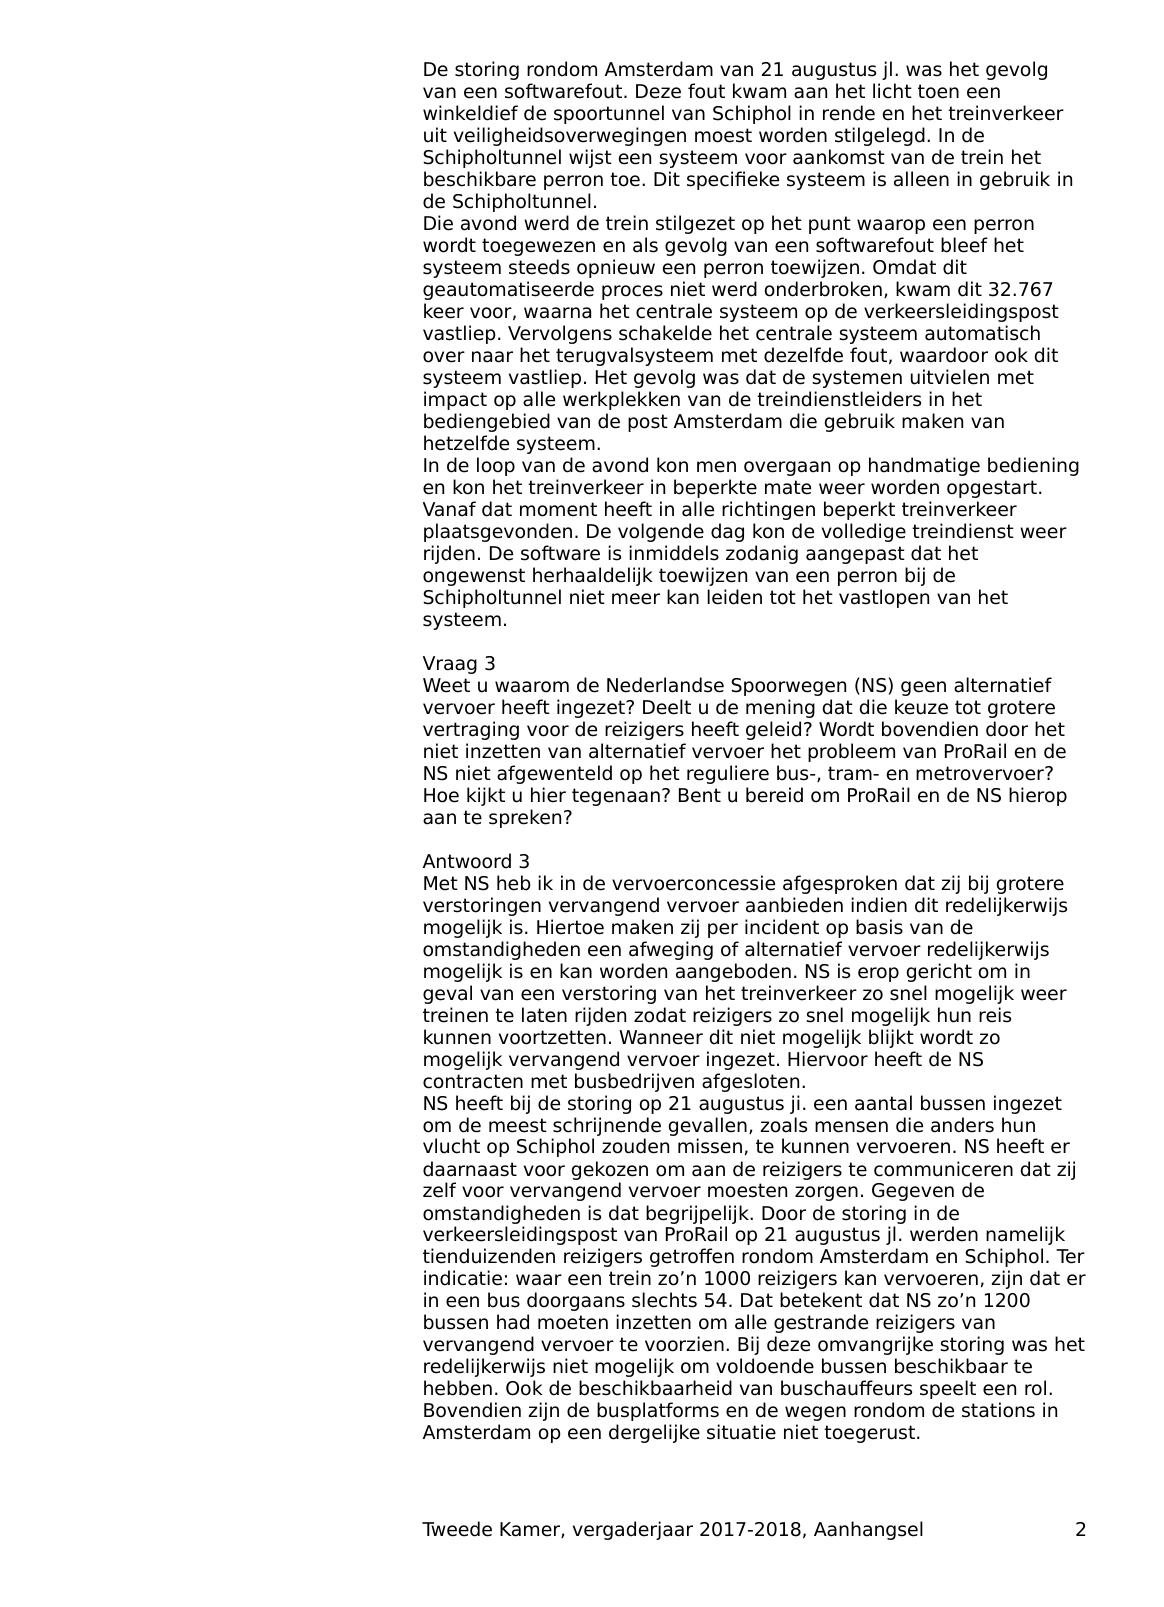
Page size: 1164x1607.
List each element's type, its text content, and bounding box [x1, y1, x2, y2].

text NS heeft bij de storing op 21 augustus ji. een aantal bussen ingezet om de meest schrijnende gevallen, zoals mensen die anders hun vlucht op Schiphol zouden missen, te kunnen vervoeren. NS heeft er daarnaast voor gekozen om aan de reizigers te communiceren dat zij zelf voor vervangend vervoer moesten zorgen. Gegeven de omstandigheden is dat begrijpelijk. Door de storing in de verkeersleidingspost van ProRail op 21 augustus jl. werden namelijk tienduizenden reizigers getroffen rondom Amsterdam en Schiphol. Ter indicatie: waar een trein zo’n 1000 reizigers kan vervoeren, zijn dat er in een bus doorgaans slechts 54. Dat betekent dat NS zo’n 1200 bussen had moeten inzetten om alle gestrande reizigers van vervangend vervoer te voorzien. Bij deze omvangrijke storing was het redelijkerwijs niet mogelijk om voldoende bussen beschikbaar te hebben. Ook de beschikbaarheid van buschauffeurs speelt een rol. Bovendien zijn de busplatforms en de wegen rondom de stations in Amsterdam op een dergelijke situatie niet toegerust. [422, 1092, 1087, 1444]
text In de loop van de avond kon men overgaan op handmatige bediening en kon het treinverkeer in beperkte mate weer worden opgestart. Vanaf dat moment heeft in alle richtingen beperkt treinverkeer plaatsgevonden. De volgende dag kon de volledige treindienst weer rijden. De software is inmiddels zodanig aangepast dat het ongewenst herhaaldelijk toewijzen van een perron bij de Schipholtunnel niet meer kan leiden tot het vastlopen van het systeem. [422, 455, 1087, 631]
text Weet u waarom de Nederlandse Spoorwegen (NS) geen alternatief vervoer heeft ingezet? Deelt u de mening dat die keuze tot grotere vertraging voor de reizigers heeft geleid? Wordt bovendien door het niet inzetten van alternatief vervoer het probleem van ProRail en de NS niet afgewenteld op het reguliere bus-, tram- en metrovervoer? Hoe kijkt u hier tegenaan? Bent u bereid om ProRail en de NS hierop aan te spreken? [422, 675, 1087, 828]
text Die avond werd de trein stilgezet op het punt waarop een perron wordt toegewezen en als gevolg van een softwarefout bleef het systeem steeds opnieuw een perron toewijzen. Omdat dit geautomatiseerde proces niet werd onderbroken, kwam dit 32.767 keer voor, waarna het centrale systeem op de verkeersleidingspost vastliep. Vervolgens schakelde het centrale systeem automatisch over naar het terugvalsysteem met dezelfde fout, waardoor ook dit systeem vastliep. Het gevolg was dat de systemen uitvielen met impact op alle werkplekken van de treindienstleiders in het bediengebied van de post Amsterdam die gebruik maken van hetzelfde systeem. [422, 213, 1087, 455]
text Met NS heb ik in de vervoerconcessie afgesproken dat zij bij grotere verstoringen vervangend vervoer aanbieden indien dit redelijkerwijs mogelijk is. Hiertoe maken zij per incident op basis van de omstandigheden een afweging of alternatief vervoer redelijkerwijs mogelijk is en kan worden aangeboden. NS is erop gericht om in geval van een verstoring van het treinverkeer zo snel mogelijk weer treinen te laten rijden zodat reizigers zo snel mogelijk hun reis kunnen voortzetten. Wanneer dit niet mogelijk blijkt wordt zo mogelijk vervangend vervoer ingezet. Hiervoor heeft de NS contracten met busbedrijven afgesloten. [422, 873, 1087, 1092]
text Antwoord 3 [422, 851, 1087, 873]
text De storing rondom Amsterdam van 21 augustus jl. was het gevolg van een softwarefout. Deze fout kwam aan het licht toen een winkeldief de spoortunnel van Schiphol in rende en het treinverkeer uit veiligheidsoverwegingen moest worden stilgelegd. In de Schipholtunnel wijst een systeem voor aankomst van de trein het beschikbare perron toe. Dit specifieke systeem is alleen in gebruik in de Schipholtunnel. [422, 59, 1087, 213]
text Vraag 3 [422, 653, 1087, 675]
